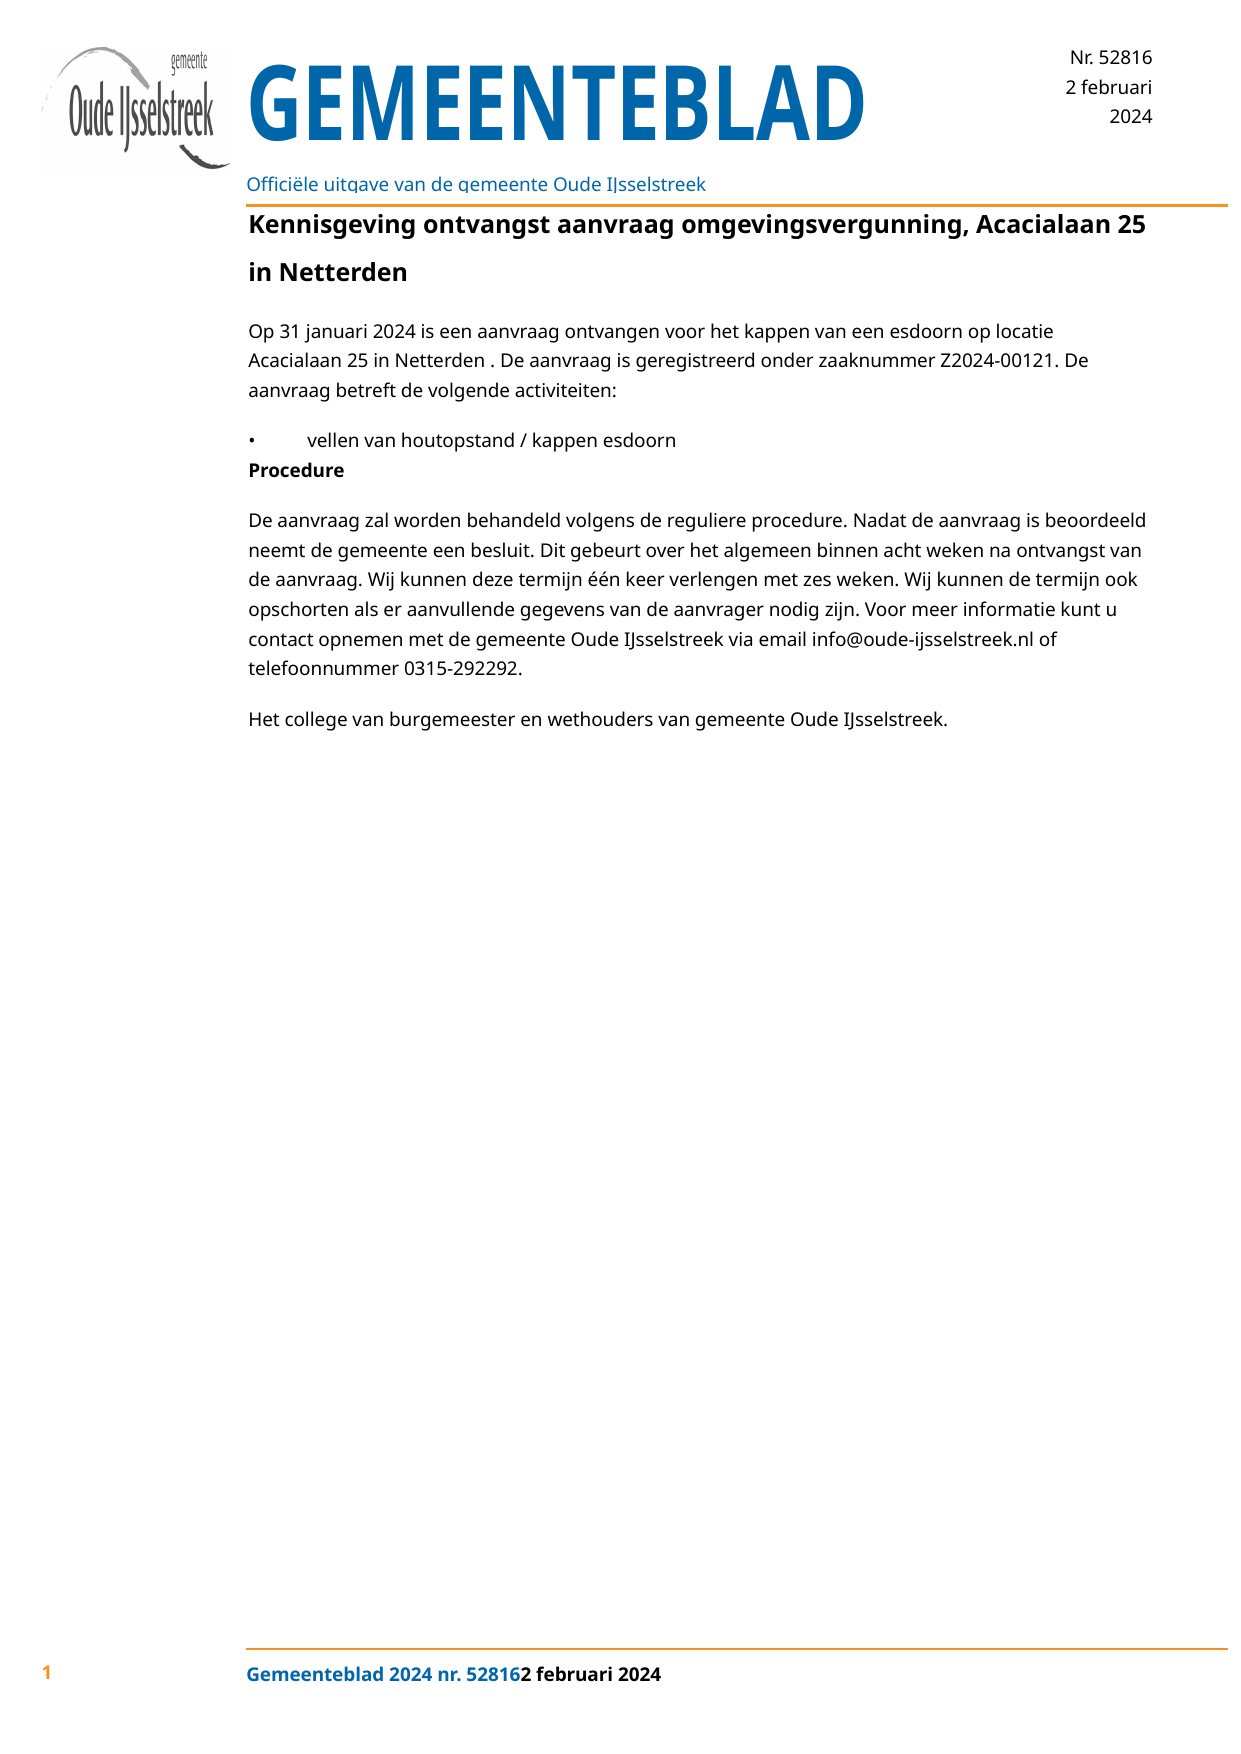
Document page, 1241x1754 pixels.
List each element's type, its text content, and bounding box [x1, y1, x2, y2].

picture [41, 47, 231, 172]
text Op 31 januari 2024 is een aanvraag ontvangen voor het kappen van een esdoorn op locatie Acacialaan 25 in Netterden . De aanvraag is geregistreerd onder zaaknummer Z2024-00121. De aanvraag betreft de volgende activiteiten: [248, 318, 1152, 403]
text Procedure [248, 457, 1152, 483]
text Het college van burgemeester en wethouders van gemeente Oude IJsselstreek. [248, 706, 1152, 732]
text Kennisgeving ontvangst aanvraag omgevingsvergunning, Acacialaan 25 in Netterden [248, 207, 1152, 288]
list vellen van houtopstand / kappen esdoorn [248, 427, 1152, 453]
text De aanvraag zal worden behandeld volgens de reguliere procedure. Nadat de aanvraag is beoordeeld neemt de gemeente een besluit. Dit gebeurt over het algemeen binnen acht weken na ontvangst van de aanvraag. Wij kunnen deze termijn één keer verlengen met zes weken. Wij kunnen de termijn ook opschorten als er aanvullende gegevens van de aanvrager nodig zijn. Voor meer informatie kunt u contact opnemen met de gemeente Oude IJsselstreek via email info@oude-ijsselstreek.nl of telefoonnummer 0315-292292. [248, 507, 1152, 681]
